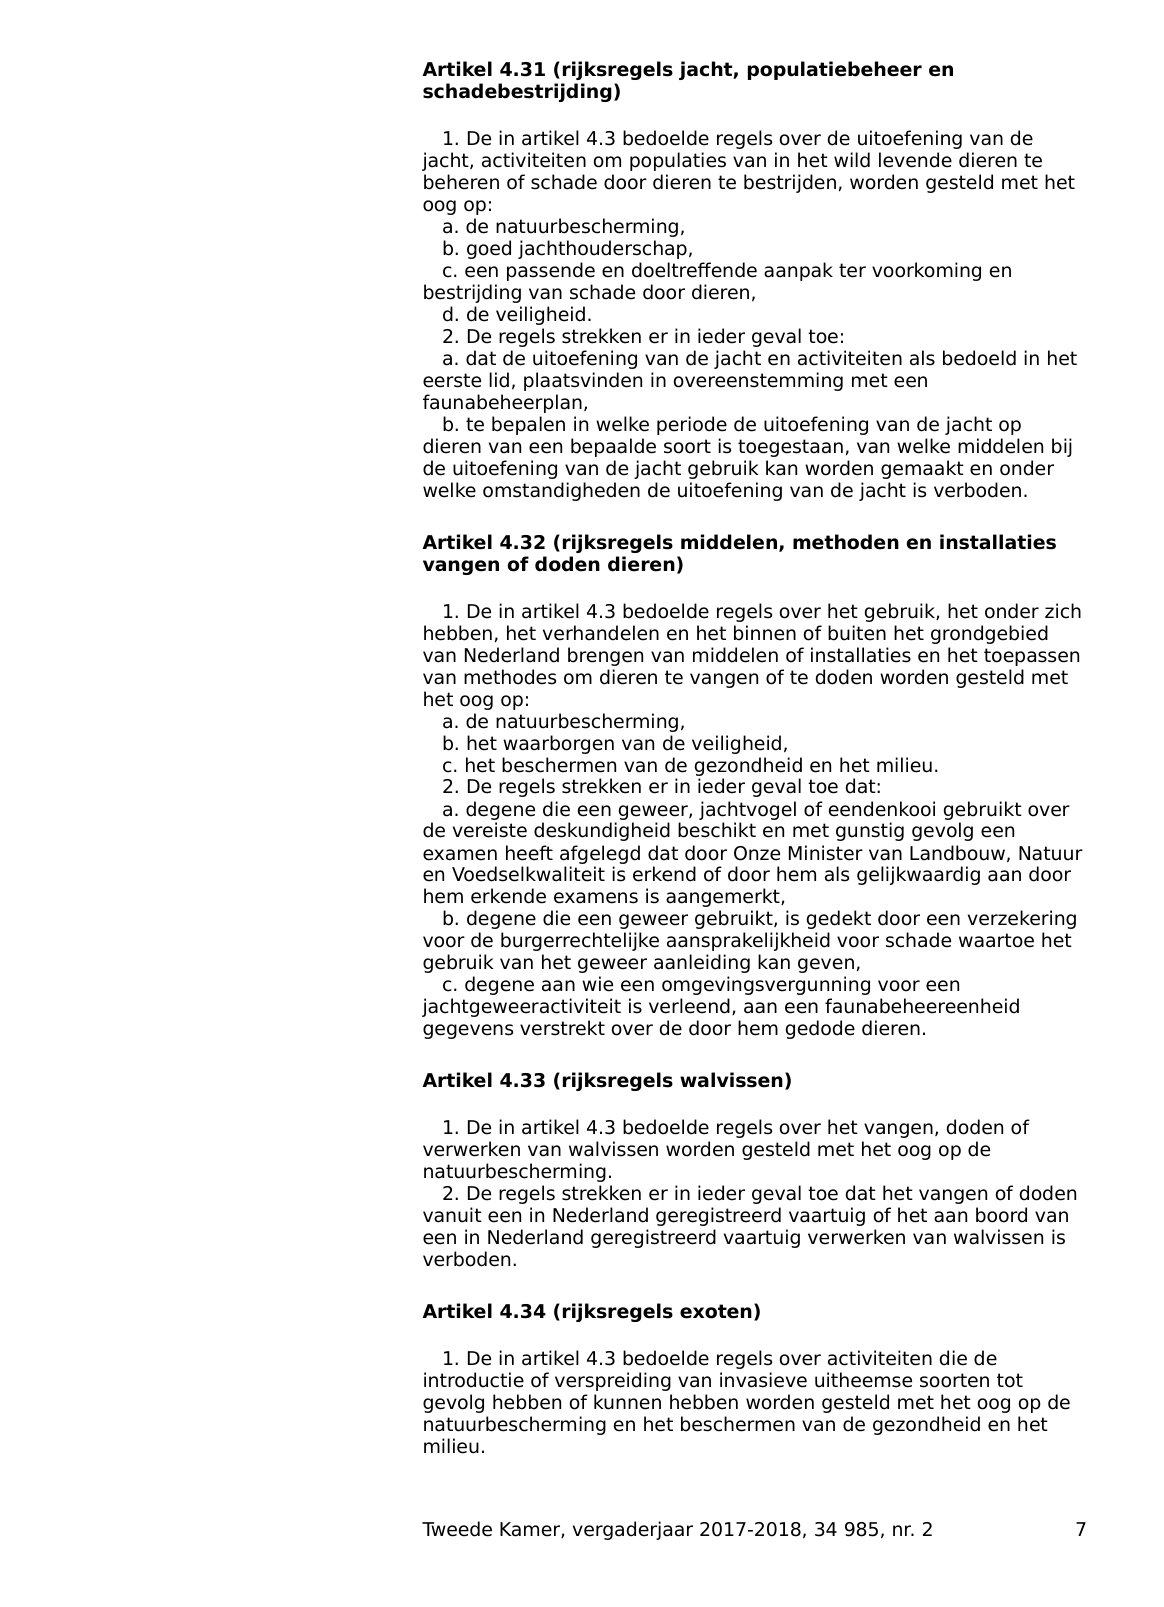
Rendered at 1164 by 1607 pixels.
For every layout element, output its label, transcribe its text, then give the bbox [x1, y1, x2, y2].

text 2. De regels strekken er in ieder geval toe: [422, 326, 1087, 348]
subtitle Artikel 4.34 (rijksregels exoten) [422, 1301, 1087, 1323]
text b. goed jachthouderschap, [422, 238, 1087, 260]
text d. de veiligheid. [422, 304, 1087, 326]
text b. te bepalen in welke periode de uitoefening van de jacht op dieren van een bepaalde soort is toegestaan, van welke middelen bij de uitoefening van de jacht gebruik kan worden gemaakt en onder welke omstandigheden de uitoefening van de jacht is verboden. [422, 414, 1087, 502]
text 2. De regels strekken er in ieder geval toe dat: [422, 776, 1087, 798]
text b. het waarborgen van de veiligheid, [422, 732, 1087, 754]
subtitle Artikel 4.31 (rijksregels jacht, populatiebeheer en schadebestrijding) [422, 59, 1087, 103]
text 1. De in artikel 4.3 bedoelde regels over de uitoefening van de jacht, activiteiten om populaties van in het wild levende dieren te beheren of schade door dieren te bestrijden, worden gesteld met het oog op: [422, 128, 1087, 216]
text b. degene die een geweer gebruikt, is gedekt door een verzekering voor de burgerrechtelijke aansprakelijkheid voor schade waartoe het gebruik van het geweer aanleiding kan geven, [422, 908, 1087, 974]
text a. degene die een geweer, jachtvogel of eendenkooi gebruikt over de vereiste deskundigheid beschikt en met gunstig gevolg een examen heeft afgelegd dat door Onze Minister van Landbouw, Natuur en Voedselkwaliteit is erkend of door hem als gelijkwaardig aan door hem erkende examens is aangemerkt, [422, 798, 1087, 908]
text 1. De in artikel 4.3 bedoelde regels over het vangen, doden of verwerken van walvissen worden gesteld met het oog op de natuurbescherming. [422, 1117, 1087, 1183]
text c. een passende en doeltreffende aanpak ter voorkoming en bestrijding van schade door dieren, [422, 260, 1087, 304]
text a. de natuurbescherming, [422, 711, 1087, 732]
text 1. De in artikel 4.3 bedoelde regels over het gebruik, het onder zich hebben, het verhandelen en het binnen of buiten het grondgebied van Nederland brengen van middelen of installaties en het toepassen van methodes om dieren te vangen of te doden worden gesteld met het oog op: [422, 601, 1087, 711]
subtitle Artikel 4.33 (rijksregels walvissen) [422, 1070, 1087, 1092]
text c. degene aan wie een omgevingsvergunning voor een jachtgeweeractiviteit is verleend, aan een faunabeheereenheid gegevens verstrekt over de door hem gedode dieren. [422, 974, 1087, 1040]
subtitle Artikel 4.32 (rijksregels middelen, methoden en installaties vangen of doden dieren) [422, 532, 1087, 576]
text 2. De regels strekken er in ieder geval toe dat het vangen of doden vanuit een in Nederland geregistreerd vaartuig of het aan boord van een in Nederland geregistreerd vaartuig verwerken van walvissen is verboden. [422, 1183, 1087, 1271]
text a. dat de uitoefening van de jacht en activiteiten als bedoeld in het eerste lid, plaatsvinden in overeenstemming met een faunabeheerplan, [422, 348, 1087, 414]
text c. het beschermen van de gezondheid en het milieu. [422, 754, 1087, 776]
text 1. De in artikel 4.3 bedoelde regels over activiteiten die de introductie of verspreiding van invasieve uitheemse soorten tot gevolg hebben of kunnen hebben worden gesteld met het oog op de natuurbescherming en het beschermen van de gezondheid en het milieu. [422, 1348, 1087, 1458]
text a. de natuurbescherming, [422, 216, 1087, 238]
